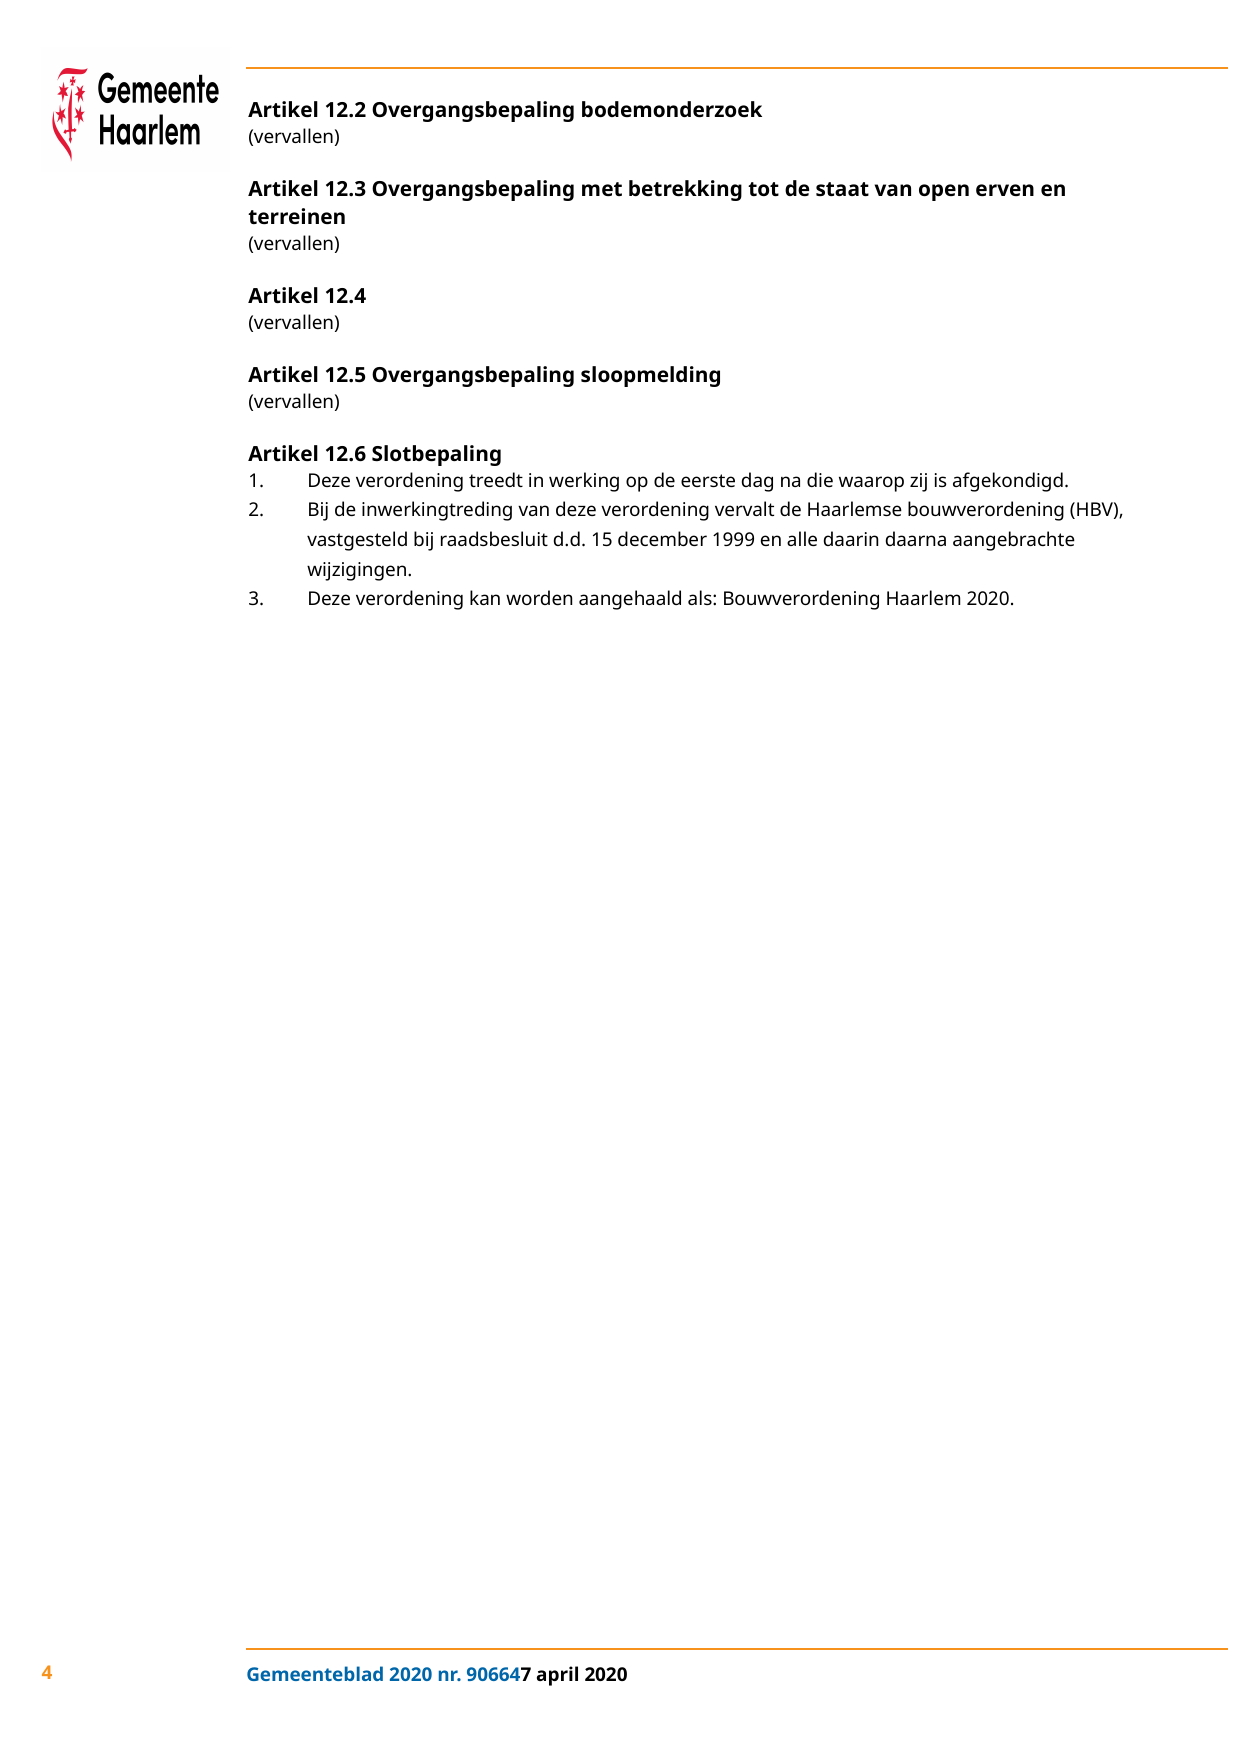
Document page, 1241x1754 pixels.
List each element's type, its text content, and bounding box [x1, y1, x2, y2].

text Artikel 12.6 Slotbepaling [248, 439, 1152, 467]
text (vervallen) [248, 231, 1152, 256]
list Bij de inwerkingtreding van deze verordening vervalt de Haarlemse bouwverordening (HBV), vastgesteld bij raadsbesluit d.d. 15 december 1999 en alle daarin daarna aangebrachte wijzigingen. [248, 497, 1152, 582]
text Artikel 12.5 Overgangsbepaling sloopmelding [248, 360, 1152, 388]
text (vervallen) [248, 388, 1152, 414]
picture [41, 47, 231, 172]
text Artikel 12.3 Overgangsbepaling met betrekking tot de staat van open erven en terreinen [248, 174, 1152, 231]
list Deze verordening treedt in werking op de eerste dag na die waarop zij is afgekondigd. [248, 467, 1152, 493]
text Artikel 12.2 Overgangsbepaling bodemonderzoek [248, 95, 1152, 123]
text (vervallen) [248, 123, 1152, 149]
text Artikel 12.4 [248, 281, 1152, 309]
text (vervallen) [248, 309, 1152, 335]
list Deze verordening kan worden aangehaald als: Bouwverordening Haarlem 2020. [248, 585, 1152, 611]
